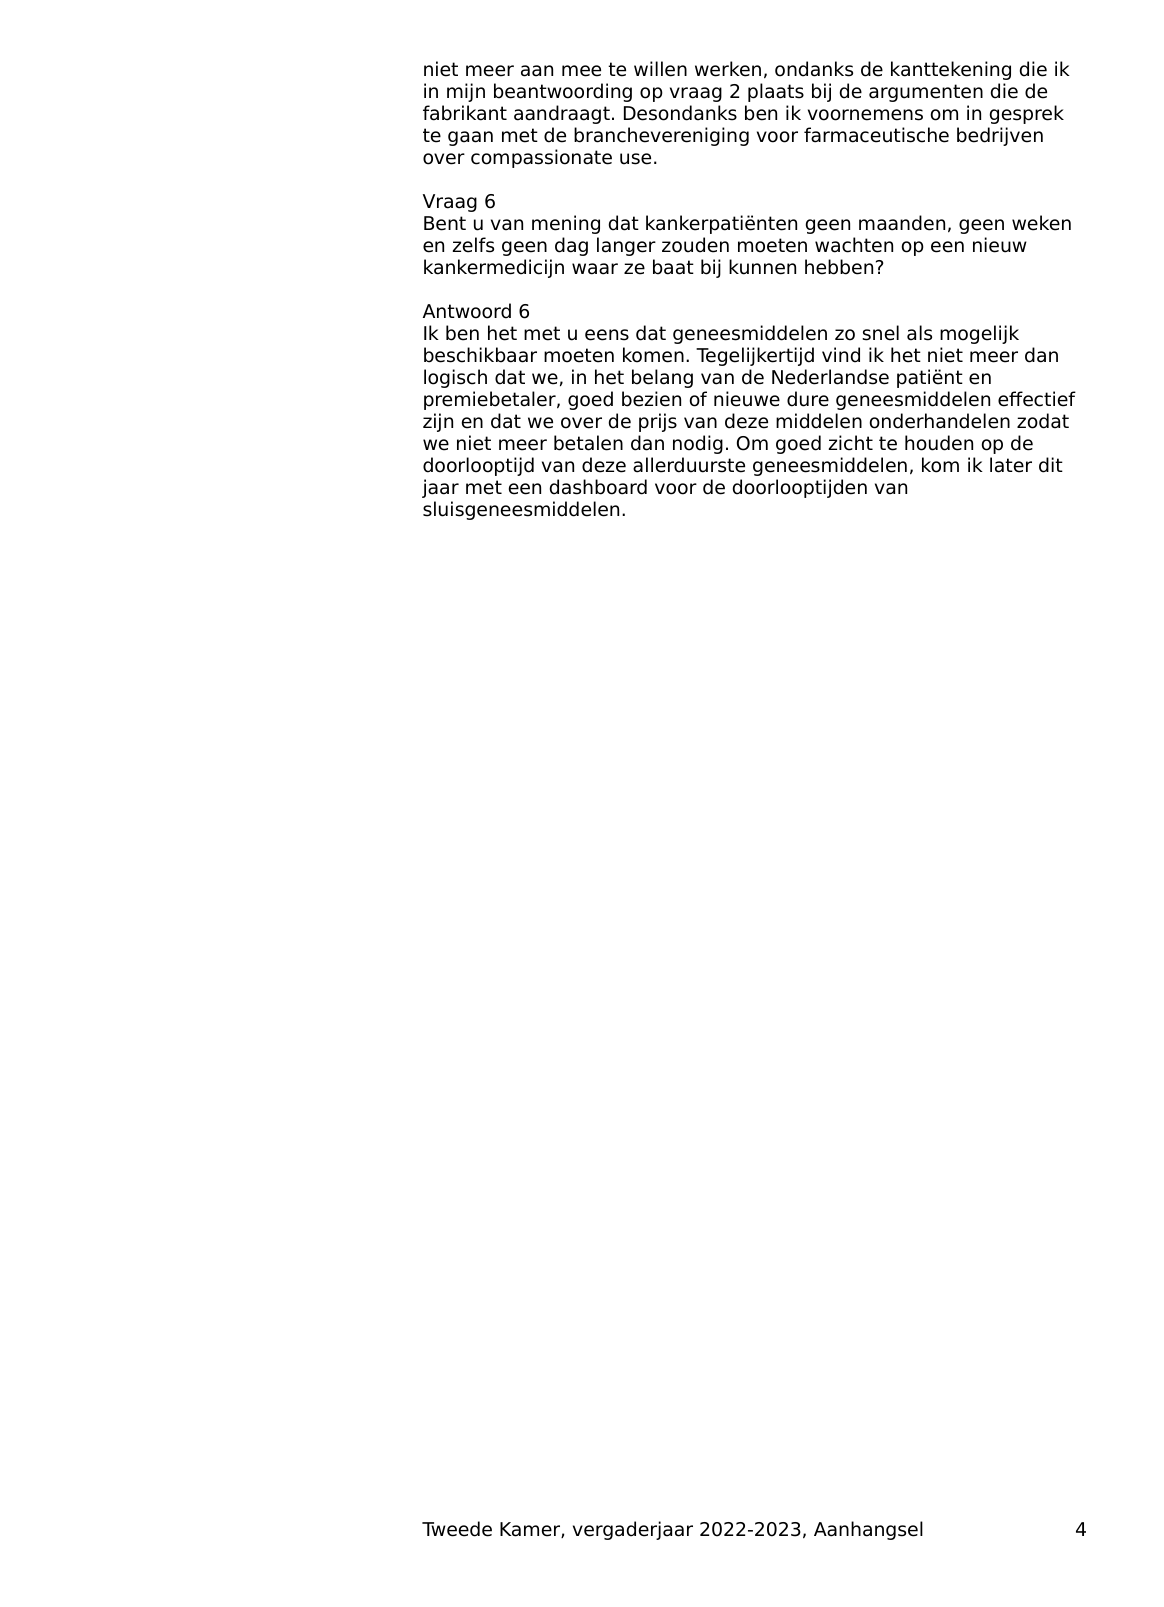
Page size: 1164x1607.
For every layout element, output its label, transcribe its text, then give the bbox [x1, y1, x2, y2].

text Ik ben het met u eens dat geneesmiddelen zo snel als mogelijk beschikbaar moeten komen. Tegelijkertijd vind ik het niet meer dan logisch dat we, in het belang van de Nederlandse patiënt en premiebetaler, goed bezien of nieuwe dure geneesmiddelen effectief zijn en dat we over de prijs van deze middelen onderhandelen zodat we niet meer betalen dan nodig. Om goed zicht te houden op de doorlooptijd van deze allerduurste geneesmiddelen, kom ik later dit jaar met een dashboard voor de doorlooptijden van sluisgeneesmiddelen. [422, 323, 1087, 521]
text Bent u van mening dat kankerpatiënten geen maanden, geen weken en zelfs geen dag langer zouden moeten wachten op een nieuw kankermedicijn waar ze baat bij kunnen hebben? [422, 213, 1087, 279]
text niet meer aan mee te willen werken, ondanks de kanttekening die ik in mijn beantwoording op vraag 2 plaats bij de argumenten die de fabrikant aandraagt. Desondanks ben ik voornemens om in gesprek te gaan met de branchevereniging voor farmaceutische bedrijven over compassionate use. [422, 59, 1087, 169]
text Vraag 6 [422, 191, 1087, 213]
text Antwoord 6 [422, 301, 1087, 323]
